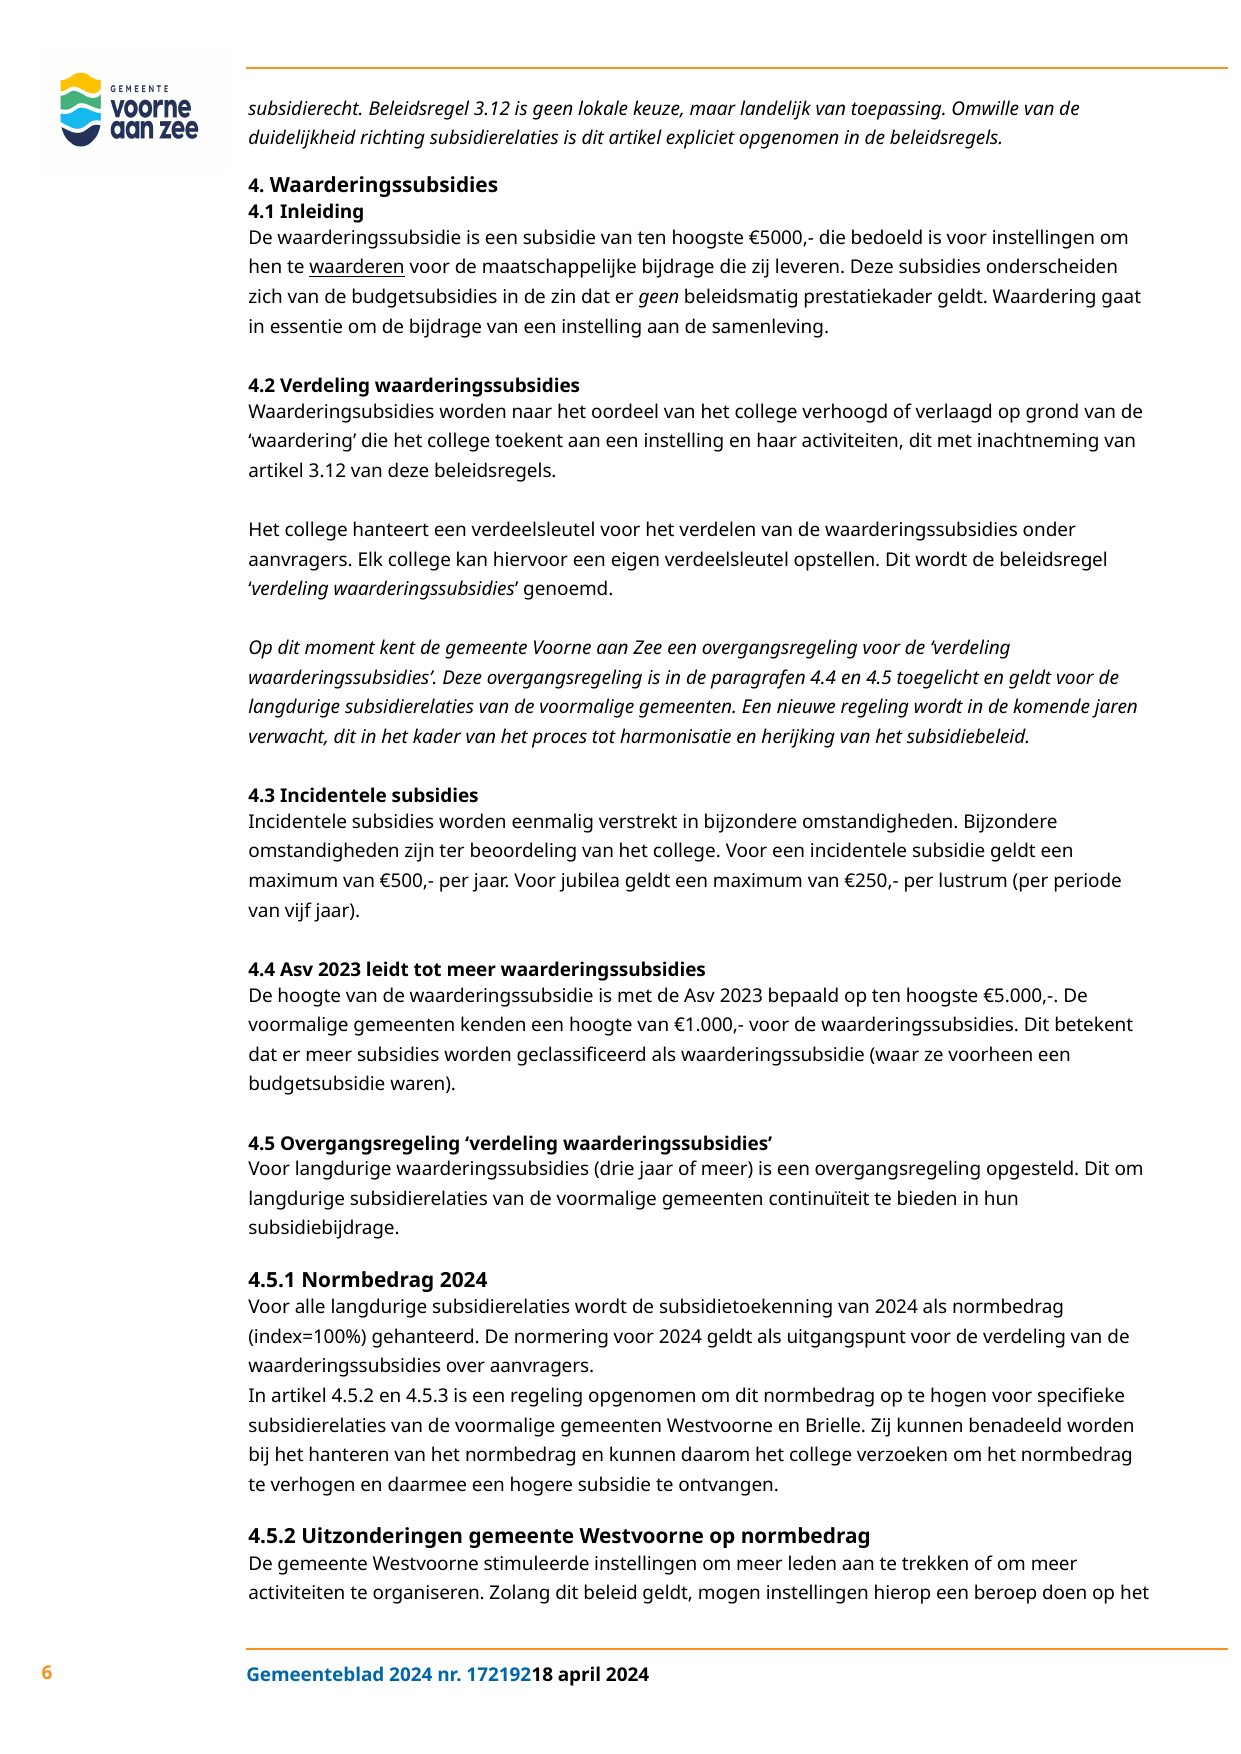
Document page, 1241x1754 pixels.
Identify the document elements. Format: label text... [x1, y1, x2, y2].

text 4.4 Asv 2023 leidt tot meer waarderingssubsidies [248, 956, 1152, 982]
text subsidierecht. Beleidsregel 3.12 is geen lokale keuze, maar landelijk van toepassing. Omwille van de duidelijkheid richting subsidierelaties is dit artikel expliciet opgenomen in de beleidsregels. [248, 95, 1152, 150]
text 4.5 Overgangsregeling ‘verdeling waarderingssubsidies’ [248, 1130, 1152, 1155]
text De waarderingssubsidie is een subsidie van ten hoogste €5000,- die bedoeld is voor instellingen om hen te waarderen voor de maatschappelijke bijdrage die zij leveren. Deze subsidies onderscheiden zich van de budgetsubsidies in de zin dat er geen beleidsmatig prestatiekader geldt. Waardering gaat in essentie om de bijdrage van een instelling aan de samenleving. [248, 224, 1152, 339]
text Voor alle langdurige subsidierelaties wordt de subsidietoekenning van 2024 als normbedrag (index=100%) gehanteerd. De normering voor 2024 geldt als uitgangspunt voor de verdeling van de waarderingssubsidies over aanvragers. [248, 1293, 1152, 1378]
text Waarderingsubsidies worden naar het oordeel van het college verhoogd of verlaagd op grond van de ‘waardering’ die het college toekent aan een instelling en haar activiteiten, dit met inachtneming van artikel 3.12 van deze beleidsregels. [248, 398, 1152, 483]
text Voor langdurige waarderingssubsidies (drie jaar of meer) is een overgangsregeling opgesteld. Dit om langdurige subsidierelaties van de voormalige gemeenten continuïteit te bieden in hun subsidiebijdrage. [248, 1155, 1152, 1240]
picture [41, 47, 231, 172]
text De gemeente Westvoorne stimuleerde instellingen om meer leden aan te trekken of om meer activiteiten te organiseren. Zolang dit beleid geldt, mogen instellingen hierop een beroep doen op het [248, 1550, 1152, 1605]
text Op dit moment kent de gemeente Voorne aan Zee een overgangsregeling voor de ‘verdeling waarderingssubsidies’. Deze overgangsregeling is in de paragrafen 4.4 en 4.5 toegelicht en geldt voor de langdurige subsidierelaties van de voormalige gemeenten. Een nieuwe regeling wordt in de komende jaren verwacht, dit in het kader van het proces tot harmonisatie en herijking van het subsidiebeleid. [248, 634, 1152, 749]
text 4.1 Inleiding [248, 198, 1152, 224]
text Incidentele subsidies worden eenmalig verstrekt in bijzondere omstandigheden. Bijzondere omstandigheden zijn ter beoordeling van het college. Voor een incidentele subsidie geldt een maximum van €500,- per jaar. Voor jubilea geldt een maximum van €250,- per lustrum (per periode van vijf jaar). [248, 808, 1152, 923]
text 4.3 Incidentele subsidies [248, 782, 1152, 808]
text Het college hanteert een verdeelsleutel voor het verdelen van de waarderingssubsidies onder aanvragers. Elk college kan hiervoor een eigen verdeelsleutel opstellen. Dit wordt de beleidsregel ‘verdeling waarderingssubsidies’ genoemd. [248, 516, 1152, 601]
text 4. Waarderingssubsidies [248, 170, 1152, 198]
text 4.2 Verdeling waarderingssubsidies [248, 372, 1152, 398]
text De hoogte van de waarderingssubsidie is met de Asv 2023 bepaald op ten hoogste €5.000,-. De voormalige gemeenten kenden een hoogte van €1.000,- voor de waarderingssubsidies. Dit betekent dat er meer subsidies worden geclassificeerd als waarderingssubsidie (waar ze voorheen een budgetsubsidie waren). [248, 982, 1152, 1096]
text 4.5.1 Normbedrag 2024 [248, 1265, 1152, 1293]
text In artikel 4.5.2 en 4.5.3 is een regeling opgenomen om dit normbedrag op te hogen voor specifieke subsidierelaties van de voormalige gemeenten Westvoorne en Brielle. Zij kunnen benadeeld worden bij het hanteren van het normbedrag en kunnen daarom het college verzoeken om het normbedrag te verhogen en daarmee een hogere subsidie te ontvangen. [248, 1382, 1152, 1497]
text 4.5.2 Uitzonderingen gemeente Westvoorne op normbedrag [248, 1521, 1152, 1550]
